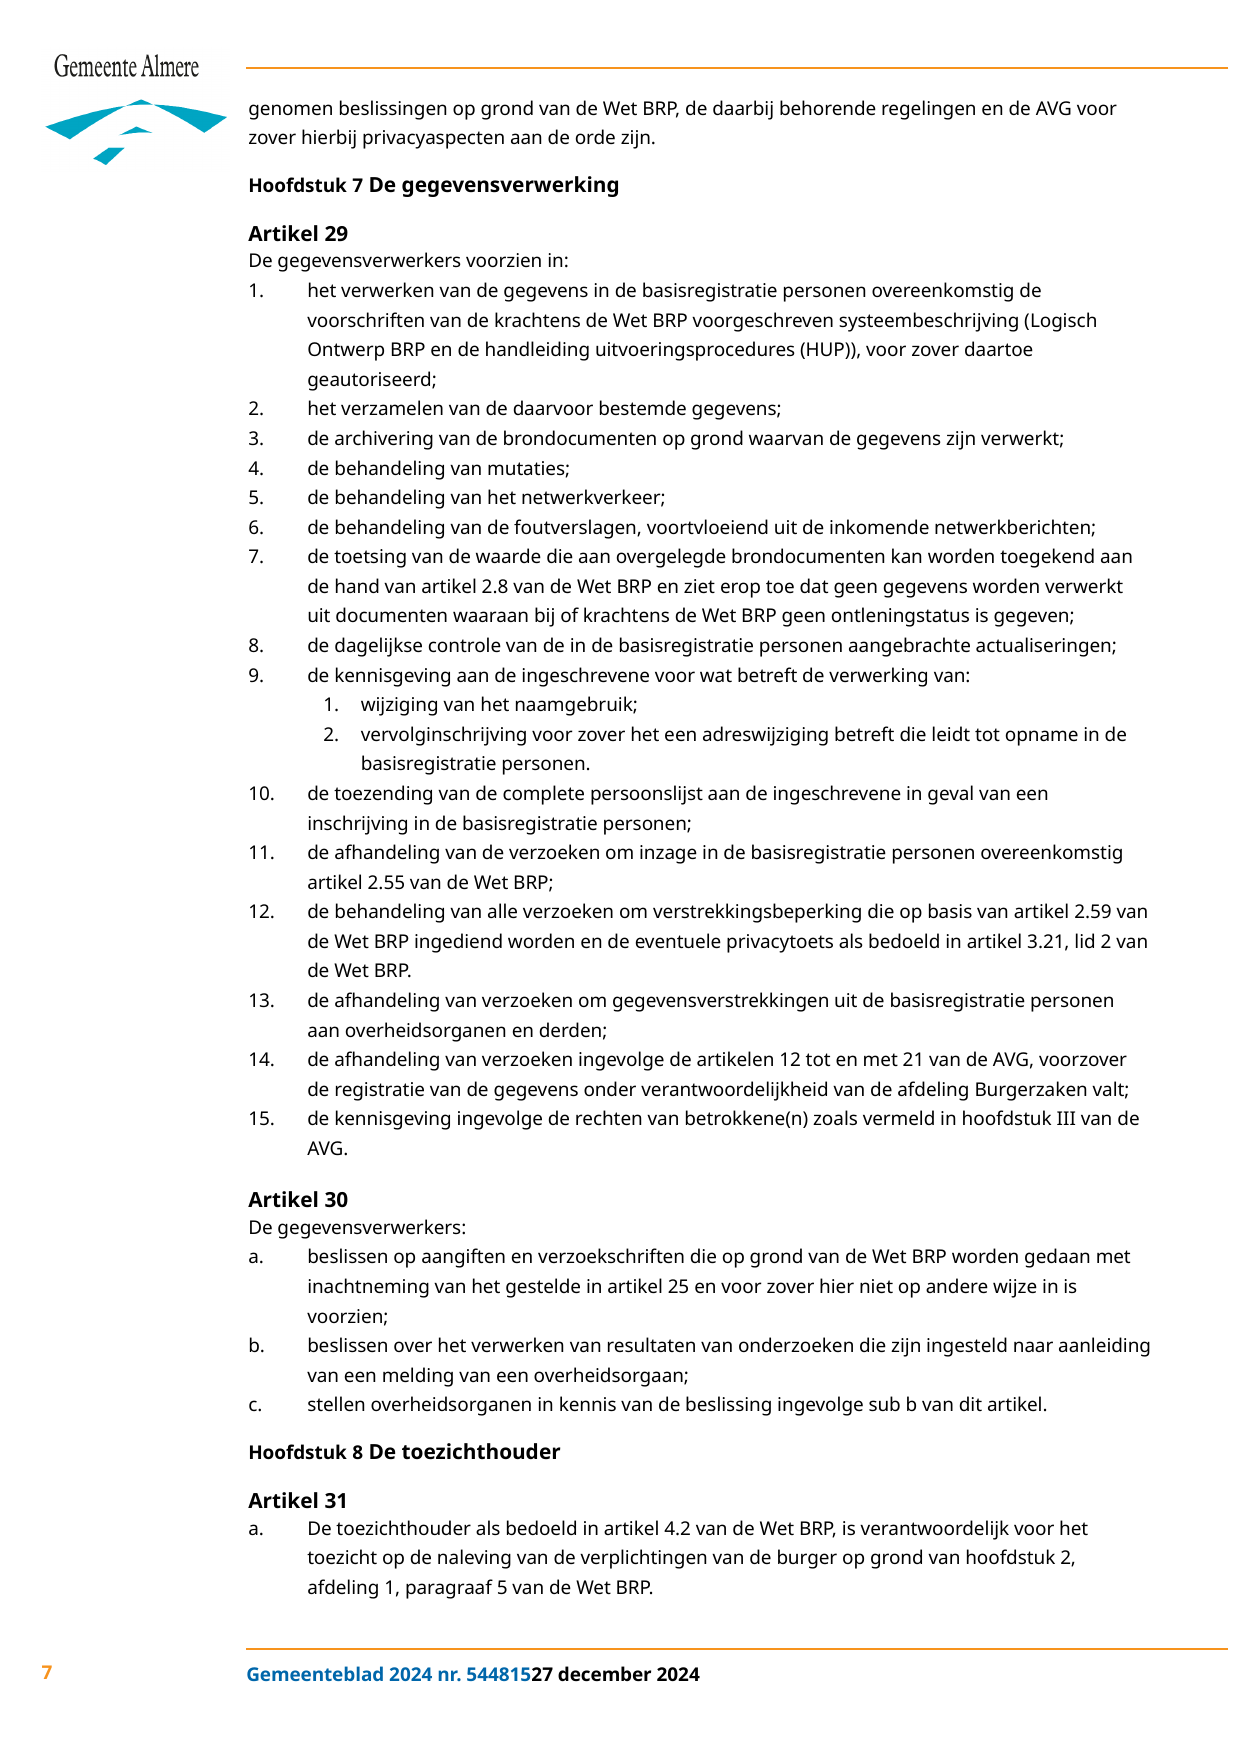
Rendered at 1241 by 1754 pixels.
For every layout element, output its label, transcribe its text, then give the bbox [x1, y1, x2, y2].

text Artikel 31 [248, 1486, 1152, 1515]
list vervolginschrijving voor zover het een adreswijziging betreft die leidt tot opname in de basisregistratie personen. [323, 721, 1152, 776]
text Hoofdstuk 7 De gegevensverwerking [248, 170, 1152, 198]
text Artikel 30 [248, 1186, 1152, 1214]
text genomen beslissingen op grond van de Wet BRP, de daarbij behorende regelingen en de AVG voor zover hierbij privacyaspecten aan de orde zijn. [248, 95, 1152, 150]
list beslissen over het verwerken van resultaten van onderzoeken die zijn ingesteld naar aanleiding van een melding van een overheidsorgaan; [248, 1332, 1152, 1388]
text De gegevensverwerkers: [248, 1214, 1152, 1240]
list de behandeling van de foutverslagen, voortvloeiend uit de inkomende netwerkberichten; [248, 514, 1152, 540]
list beslissen op aangiften en verzoekschriften die op grond van de Wet BRP worden gedaan met inachtneming van het gestelde in artikel 25 en voor zover hier niet op andere wijze in is voorzien; [248, 1244, 1152, 1328]
list de afhandeling van verzoeken om gegevensverstrekkingen uit de basisregistratie personen aan overheidsorganen en derden; [248, 987, 1152, 1043]
list de dagelijkse controle van de in de basisregistratie personen aangebrachte actualiseringen; [248, 632, 1152, 658]
list de behandeling van alle verzoeken om verstrekkingsbeperking die op basis van artikel 2.59 van de Wet BRP ingediend worden en de eventuele privacytoets als bedoeld in artikel 3.21, lid 2 van de Wet BRP. [248, 898, 1152, 983]
picture [41, 47, 231, 172]
list het verwerken van de gegevens in de basisregistratie personen overeenkomstig de voorschriften van de krachtens de Wet BRP voorgeschreven systeembeschrijving (Logisch Ontwerp BRP en de handleiding uitvoeringsprocedures (HUP)), voor zover daartoe geautoriseerd; [248, 277, 1152, 392]
list de archivering van de brondocumenten op grond waarvan de gegevens zijn verwerkt; [248, 425, 1152, 451]
list stellen overheidsorganen in kennis van de beslissing ingevolge sub b van dit artikel. [248, 1392, 1152, 1417]
text Artikel 29 [248, 219, 1152, 248]
list de behandeling van het netwerkverkeer; [248, 484, 1152, 510]
list de kennisgeving aan de ingeschrevene voor wat betreft de verwerking van: [248, 662, 1152, 688]
text Hoofdstuk 8 De toezichthouder [248, 1437, 1152, 1466]
list wijziging van het naamgebruik; [323, 691, 1152, 717]
text De gegevensverwerkers voorzien in: [248, 248, 1152, 273]
list de afhandeling van verzoeken ingevolge de artikelen 12 tot en met 21 van de AVG, voorzover de registratie van de gegevens onder verantwoordelijkheid van de afdeling Burgerzaken valt; [248, 1046, 1152, 1102]
list de afhandeling van de verzoeken om inzage in de basisregistratie personen overeenkomstig artikel 2.55 van de Wet BRP; [248, 839, 1152, 895]
list de toezending van de complete persoonslijst aan de ingeschrevene in geval van een inschrijving in de basisregistratie personen; [248, 780, 1152, 836]
list de kennisgeving ingevolge de rechten van betrokkene(n) zoals vermeld in hoofdstuk III van de AVG. [248, 1106, 1152, 1161]
list de behandeling van mutaties; [248, 455, 1152, 481]
list De toezichthouder als bedoeld in artikel 4.2 van de Wet BRP, is verantwoordelijk voor het toezicht op de naleving van de verplichtingen van de burger op grond van hoofdstuk 2, afdeling 1, paragraaf 5 van de Wet BRP. [248, 1515, 1152, 1600]
list de toetsing van de waarde die aan overgelegde brondocumenten kan worden toegekend aan de hand van artikel 2.8 van de Wet BRP en ziet erop toe dat geen gegevens worden verwerkt uit documenten waaraan bij of krachtens de Wet BRP geen ontleningstatus is gegeven; [248, 543, 1152, 628]
list het verzamelen van de daarvoor bestemde gegevens; [248, 396, 1152, 421]
